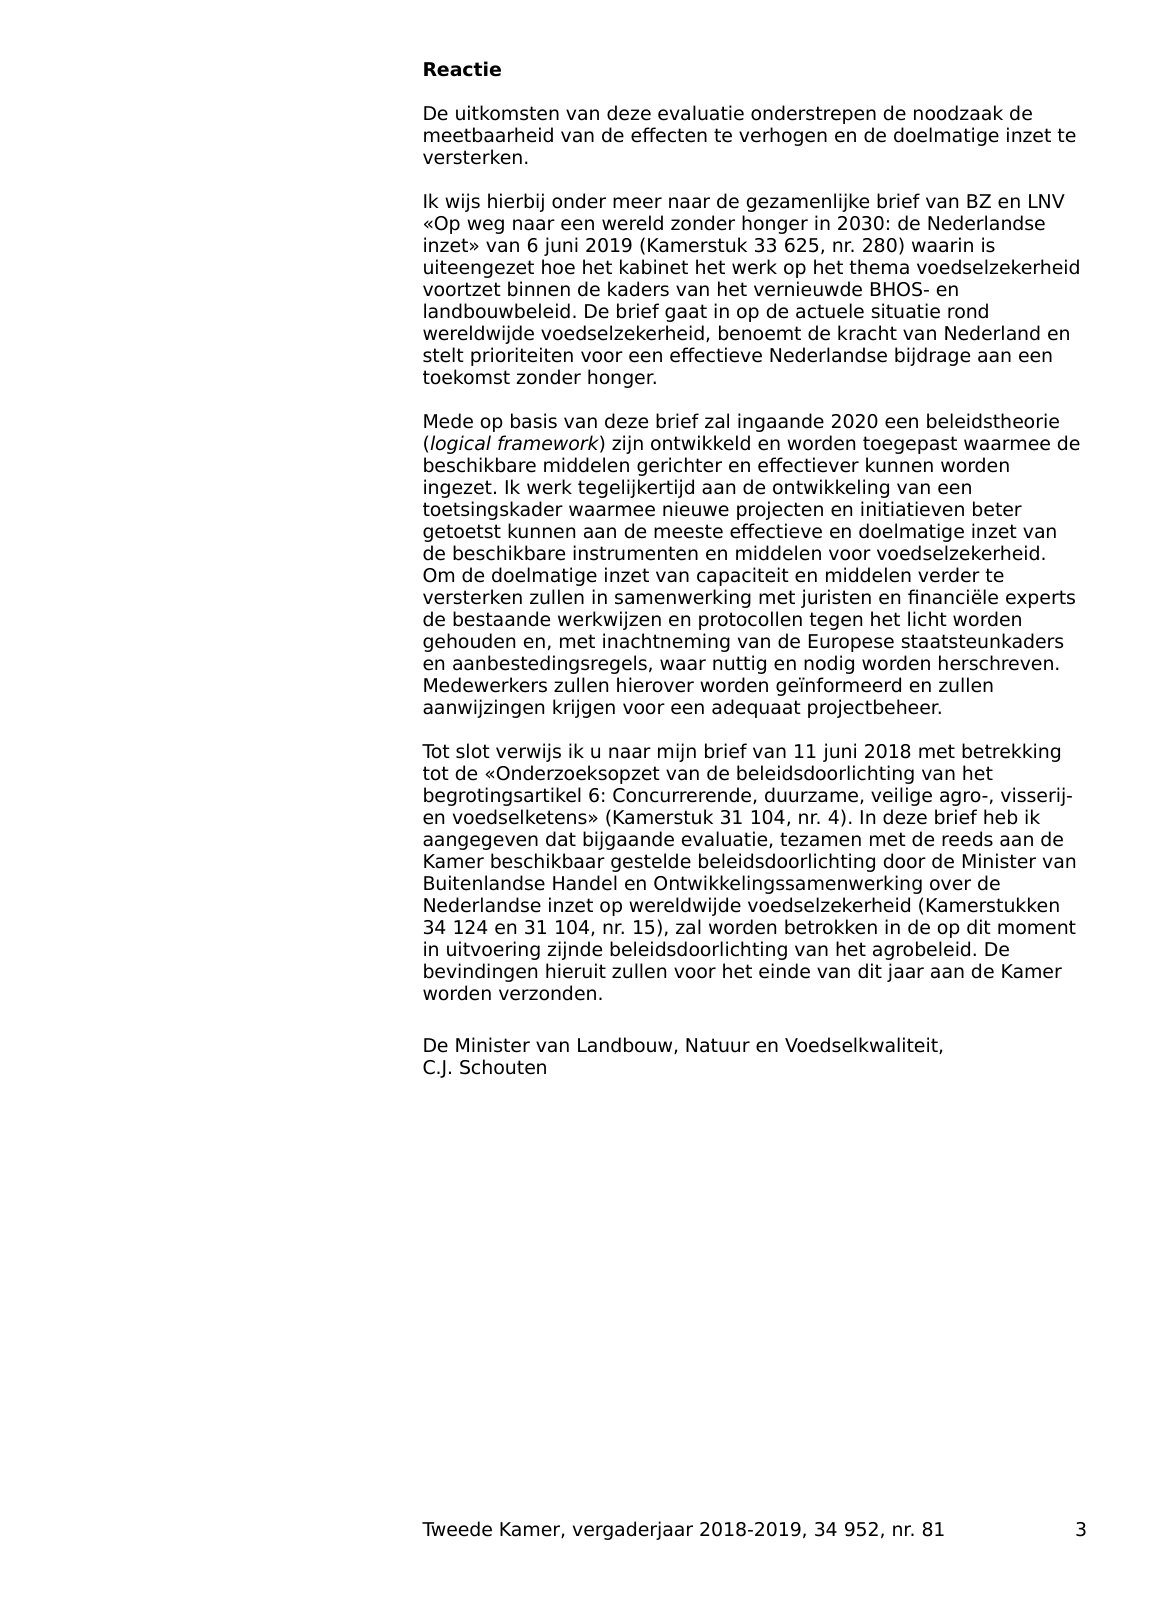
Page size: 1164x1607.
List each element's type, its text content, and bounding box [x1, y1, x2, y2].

text Tot slot verwijs ik u naar mijn brief van 11 juni 2018 met betrekking tot de «Onderzoeksopzet van de beleidsdoorlichting van het begrotingsartikel 6: Concurrerende, duurzame, veilige agro-, visserij- en voedselketens» (Kamerstuk 31 104, nr. 4). In deze brief heb ik aangegeven dat bijgaande evaluatie, tezamen met de reeds aan de Kamer beschikbaar gestelde beleidsdoorlichting door de Minister van Buitenlandse Handel en Ontwikkelingssamenwerking over de Nederlandse inzet op wereldwijde voedselzekerheid (Kamerstukken 34 124 en 31 104, nr. 15), zal worden betrokken in de op dit moment in uitvoering zijnde beleidsdoorlichting van het agrobeleid. De bevindingen hieruit zullen voor het einde van dit jaar aan de Kamer worden verzonden. [422, 741, 1087, 1005]
text Om de doelmatige inzet van capaciteit en middelen verder te versterken zullen in samenwerking met juristen en financiële experts de bestaande werkwijzen en protocollen tegen het licht worden gehouden en, met inachtneming van de Europese staatsteunkaders en aanbestedingsregels, waar nuttig en nodig worden herschreven. Medewerkers zullen hierover worden geïnformeerd en zullen aanwijzingen krijgen voor een adequaat projectbeheer. [422, 565, 1087, 719]
text Ik wijs hierbij onder meer naar de gezamenlijke brief van BZ en LNV «Op weg naar een wereld zonder honger in 2030: de Nederlandse inzet» van 6 juni 2019 (Kamerstuk 33 625, nr. 280) waarin is uiteengezet hoe het kabinet het werk op het thema voedselzekerheid voortzet binnen de kaders van het vernieuwde BHOS- en landbouwbeleid. De brief gaat in op de actuele situatie rond wereldwijde voedselzekerheid, benoemt de kracht van Nederland en stelt prioriteiten voor een effectieve Nederlandse bijdrage aan een toekomst zonder honger. [422, 191, 1087, 389]
text De Minister van Landbouw, Natuur en Voedselkwaliteit, C.J. Schouten [422, 1035, 1087, 1079]
subtitle Reactie [422, 59, 1087, 81]
text Mede op basis van deze brief zal ingaande 2020 een beleidstheorie (logical framework) zijn ontwikkeld en worden toegepast waarmee de beschikbare middelen gerichter en effectiever kunnen worden ingezet. Ik werk tegelijkertijd aan de ontwikkeling van een toetsingskader waarmee nieuwe projecten en initiatieven beter getoetst kunnen aan de meeste effectieve en doelmatige inzet van de beschikbare instrumenten en middelen voor voedselzekerheid. [422, 411, 1087, 565]
text De uitkomsten van deze evaluatie onderstrepen de noodzaak de meetbaarheid van de effecten te verhogen en de doelmatige inzet te versterken. [422, 103, 1087, 169]
